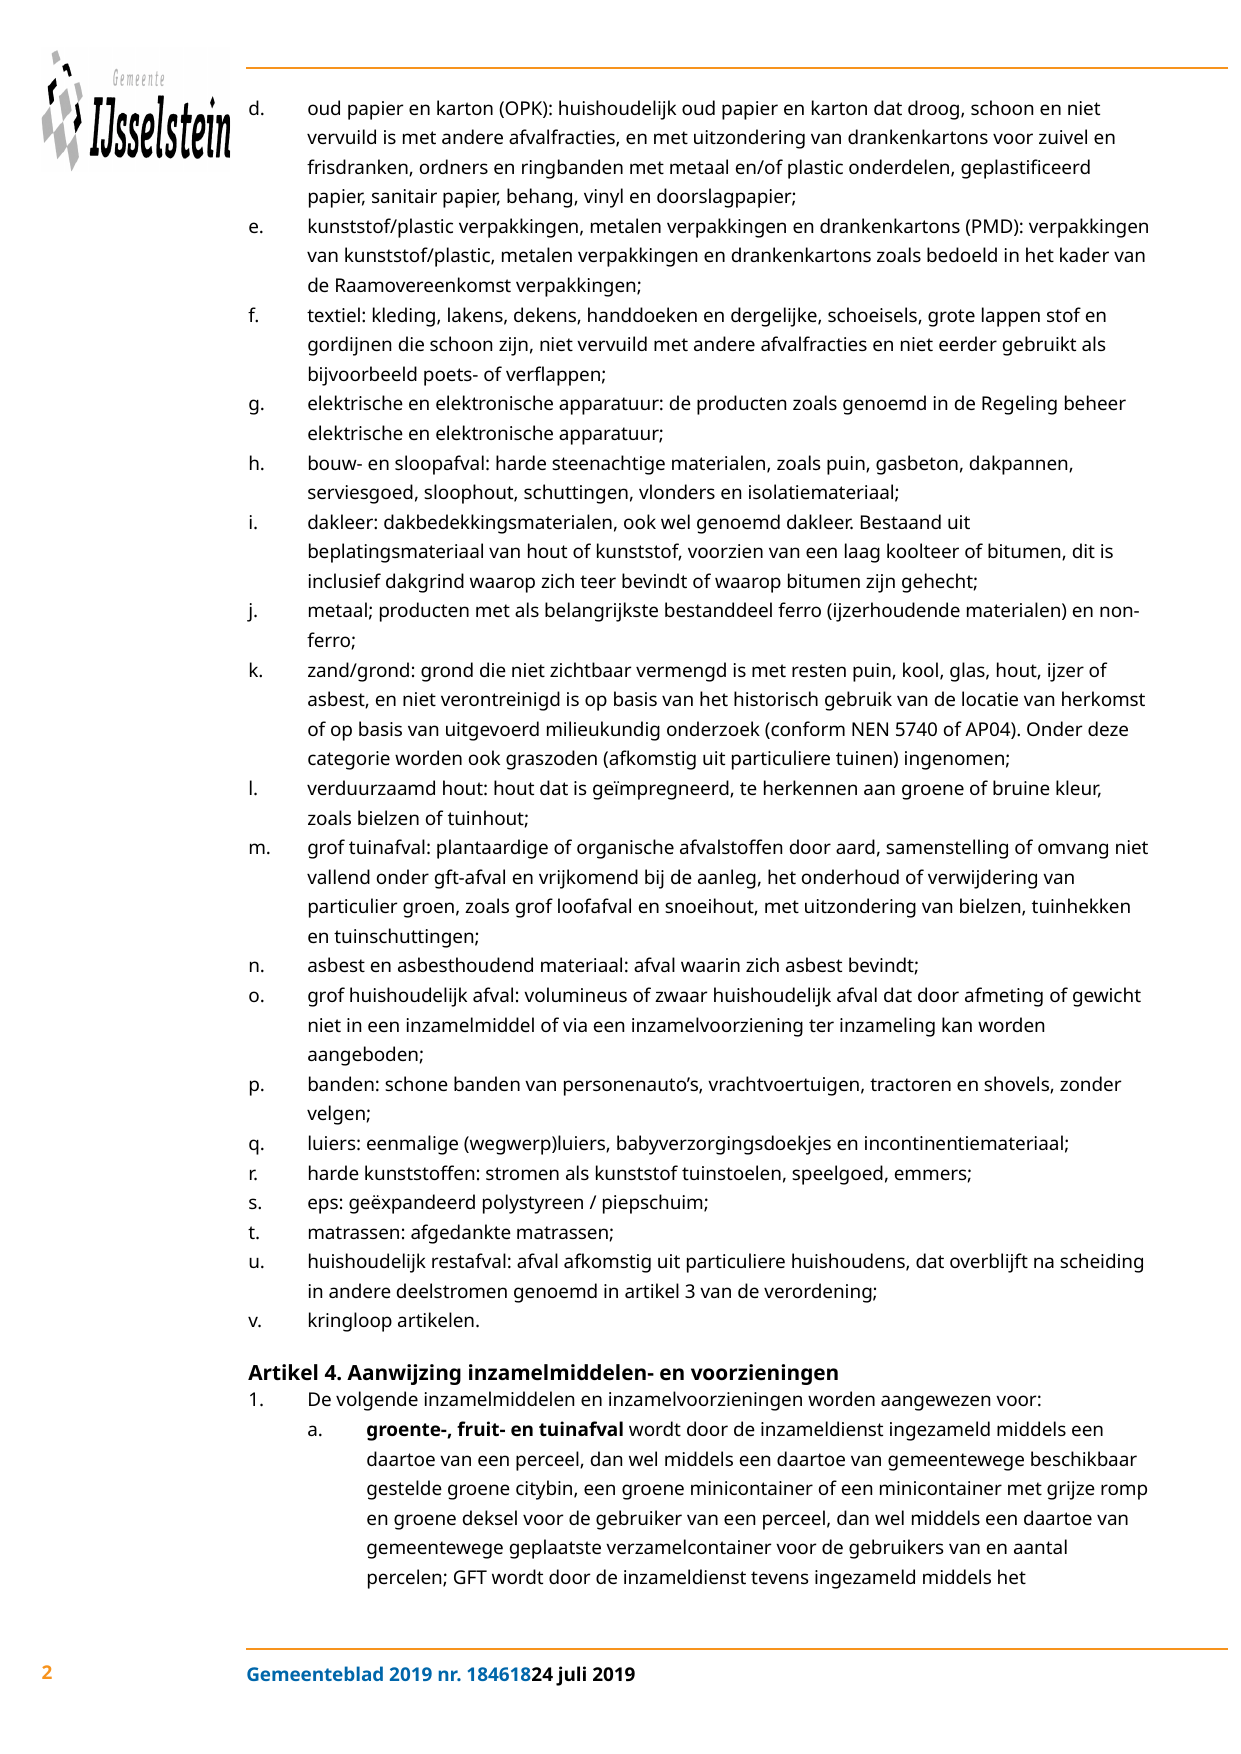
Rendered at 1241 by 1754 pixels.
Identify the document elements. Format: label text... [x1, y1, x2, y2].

list zand/grond: grond die niet zichtbaar vermengd is met resten puin, kool, glas, hout, ijzer of asbest, en niet verontreinigd is op basis van het historisch gebruik van de locatie van herkomst of op basis van uitgevoerd milieukundig onderzoek (conform NEN 5740 of AP04). Onder deze categorie worden ook graszoden (afkomstig uit particuliere tuinen) ingenomen; [248, 657, 1152, 771]
list bouw- en sloopafval: harde steenachtige materialen, zoals puin, gasbeton, dakpannen, serviesgoed, sloophout, schuttingen, vlonders en isolatiemateriaal; [248, 450, 1152, 505]
list luiers: eenmalige (wegwerp)luiers, babyverzorgingsdoekjes en incontinentiemateriaal; [248, 1130, 1152, 1156]
list textiel: kleding, lakens, dekens, handdoeken en dergelijke, schoeisels, grote lappen stof en gordijnen die schoon zijn, niet vervuild met andere afvalfracties en niet eerder gebruikt als bijvoorbeeld poets- of verflappen; [248, 302, 1152, 387]
list elektrische en elektronische apparatuur: de producten zoals genoemd in de Regeling beheer elektrische en elektronische apparatuur; [248, 391, 1152, 446]
text Artikel 4. Aanwijzing inzamelmiddelen- en voorzieningen [248, 1358, 1152, 1387]
list eps: geëxpandeerd polystyreen / piepschuim; [248, 1189, 1152, 1215]
list verduurzaamd hout: hout dat is geïmpregneerd, te herkennen aan groene of bruine kleur, zoals bielzen of tuinhout; [248, 775, 1152, 831]
list dakleer: dakbedekkingsmaterialen, ook wel genoemd dakleer. Bestaand uit beplatingsmateriaal van hout of kunststof, voorzien van een laag koolteer of bitumen, dit is inclusief dakgrind waarop zich teer bevindt of waarop bitumen zijn gehecht; [248, 509, 1152, 594]
list huishoudelijk restafval: afval afkomstig uit particuliere huishoudens, dat overblijft na scheiding in andere deelstromen genoemd in artikel 3 van de verordening; [248, 1248, 1152, 1304]
list metaal; producten met als belangrijkste bestanddeel ferro (ijzerhoudende materialen) en non-ferro; [248, 598, 1152, 653]
list asbest en asbesthoudend materiaal: afval waarin zich asbest bevindt; [248, 953, 1152, 978]
list groente-, fruit- en tuinafval wordt door de inzameldienst ingezameld middels een daartoe van een perceel, dan wel middels een daartoe van gemeentewege beschikbaar gestelde groene citybin, een groene minicontainer of een minicontainer met grijze romp en groene deksel voor de gebruiker van een perceel, dan wel middels een daartoe van gemeentewege geplaatste verzamelcontainer voor de gebruikers van en aantal percelen; GFT wordt door de inzameldienst tevens ingezameld middels het [307, 1416, 1152, 1590]
list kringloop artikelen. [248, 1308, 1152, 1333]
list De volgende inzamelmiddelen en inzamelvoorzieningen worden aangewezen voor: [248, 1387, 1152, 1412]
picture [41, 47, 231, 172]
list grof tuinafval: plantaardige of organische afvalstoffen door aard, samenstelling of omvang niet vallend onder gft-afval en vrijkomend bij de aanleg, het onderhoud of verwijdering van particulier groen, zoals grof loofafval en snoeihout, met uitzondering van bielzen, tuinhekken en tuinschuttingen; [248, 834, 1152, 949]
list oud papier en karton (OPK): huishoudelijk oud papier en karton dat droog, schoon en niet vervuild is met andere afvalfracties, en met uitzondering van drankenkartons voor zuivel en frisdranken, ordners en ringbanden met metaal en/of plastic onderdelen, geplastificeerd papier, sanitair papier, behang, vinyl en doorslagpapier; [248, 95, 1152, 209]
list banden: schone banden van personenauto’s, vrachtvoertuigen, tractoren en shovels, zonder velgen; [248, 1071, 1152, 1126]
list harde kunststoffen: stromen als kunststof tuinstoelen, speelgoed, emmers; [248, 1160, 1152, 1186]
list kunststof/plastic verpakkingen, metalen verpakkingen en drankenkartons (PMD): verpakkingen van kunststof/plastic, metalen verpakkingen en drankenkartons zoals bedoeld in het kader van de Raamovereenkomst verpakkingen; [248, 213, 1152, 298]
list matrassen: afgedankte matrassen; [248, 1219, 1152, 1245]
list grof huishoudelijk afval: volumineus of zwaar huishoudelijk afval dat door afmeting of gewicht niet in een inzamelmiddel of via een inzamelvoorziening ter inzameling kan worden aangeboden; [248, 982, 1152, 1067]
